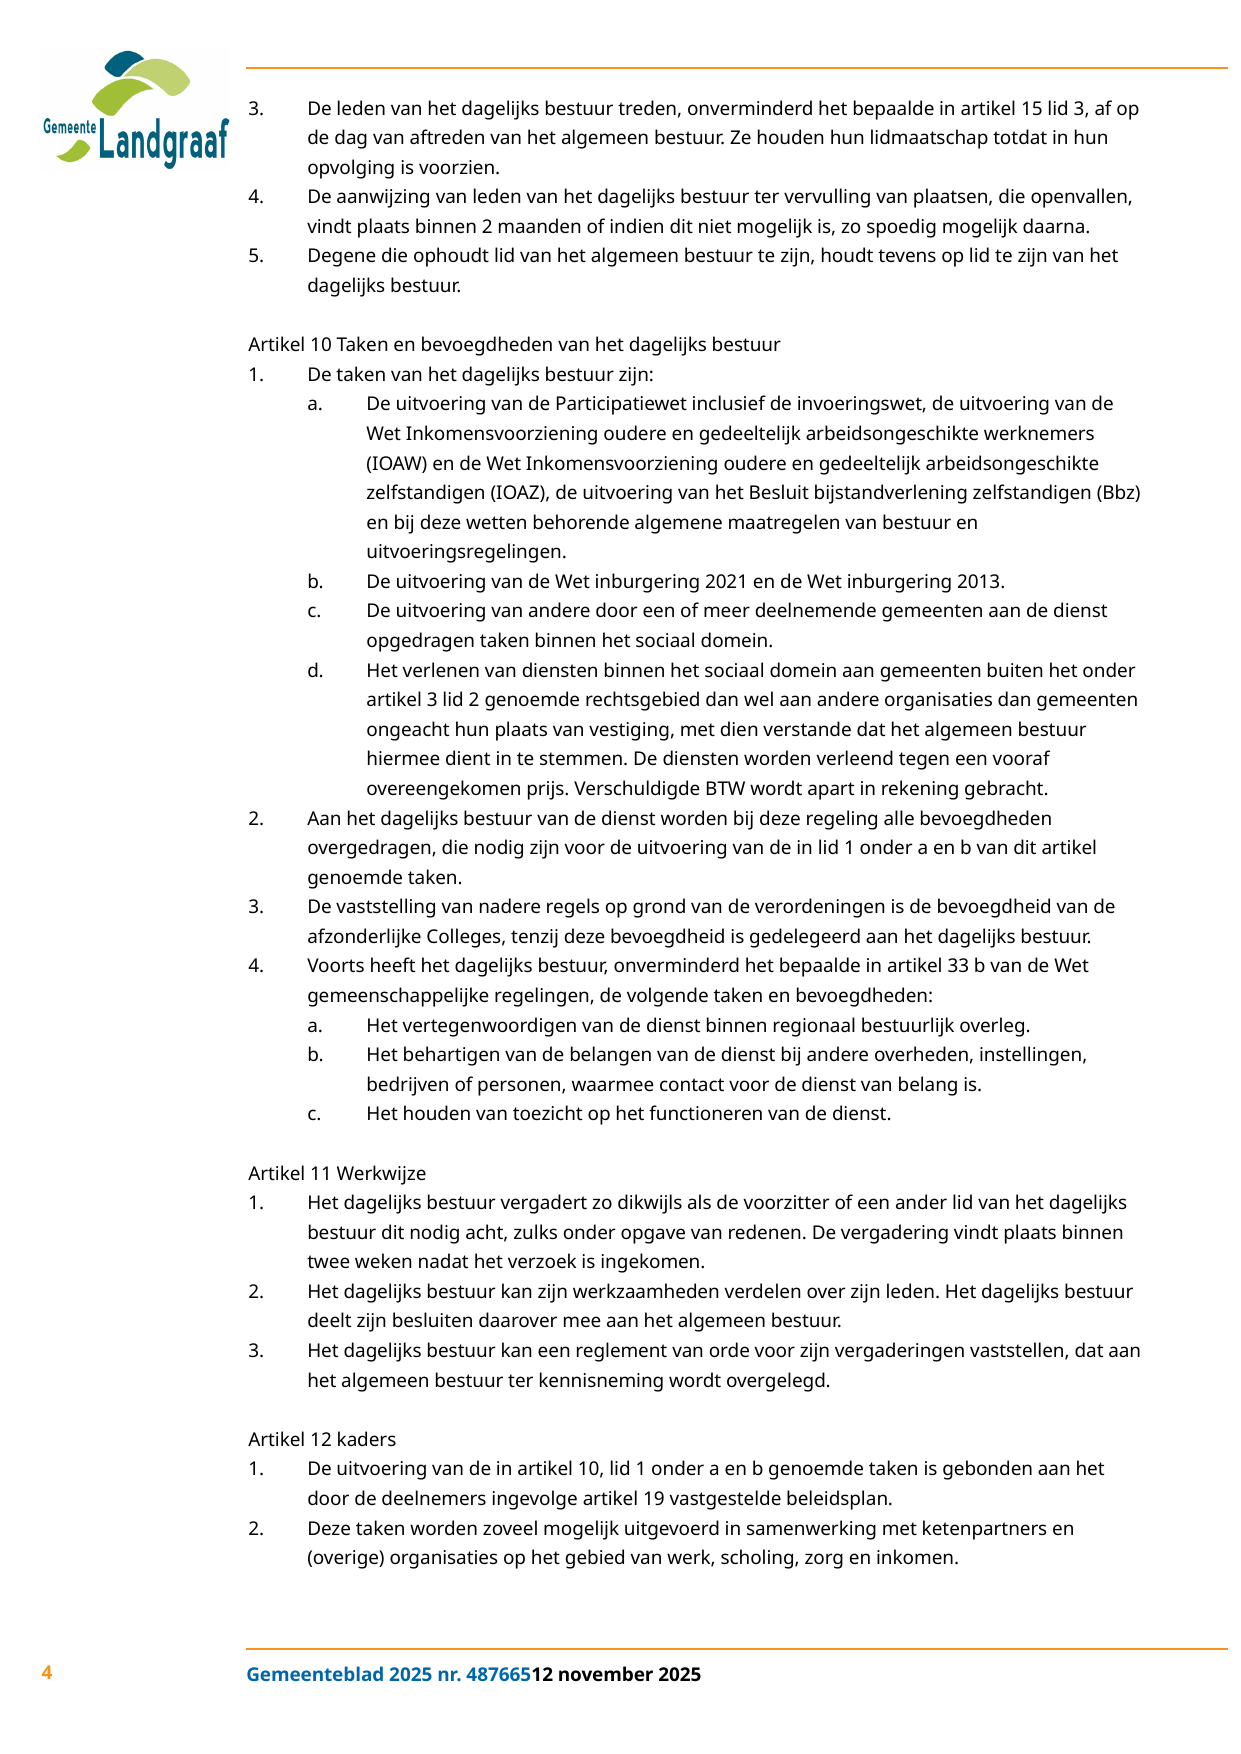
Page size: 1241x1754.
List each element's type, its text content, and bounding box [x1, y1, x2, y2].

list Het behartigen van de belangen van de dienst bij andere overheden, instellingen, bedrijven of personen, waarmee contact voor de dienst van belang is. [307, 1041, 1152, 1097]
list Het dagelijks bestuur kan zijn werkzaamheden verdelen over zijn leden. Het dagelijks bestuur deelt zijn besluiten daarover mee aan het algemeen bestuur. [248, 1278, 1152, 1333]
text Artikel 11 Werkwijze [248, 1160, 1152, 1186]
text Artikel 10 Taken en bevoegdheden van het dagelijks bestuur [248, 331, 1152, 357]
list Het vertegenwoordigen van de dienst binnen regionaal bestuurlijk overleg. [307, 1012, 1152, 1038]
list Voorts heeft het dagelijks bestuur, onverminderd het bepaalde in artikel 33 b van de Wet gemeenschappelijke regelingen, de volgende taken en bevoegdheden: [248, 953, 1152, 1008]
list De taken van het dagelijks bestuur zijn: [248, 361, 1152, 387]
list De uitvoering van de in artikel 10, lid 1 onder a en b genoemde taken is gebonden aan het door de deelnemers ingevolge artikel 19 vastgestelde beleidsplan. [248, 1456, 1152, 1511]
list Het dagelijks bestuur vergadert zo dikwijls als de voorzitter of een ander lid van het dagelijks bestuur dit nodig acht, zulks onder opgave van redenen. De vergadering vindt plaats binnen twee weken nadat het verzoek is ingekomen. [248, 1189, 1152, 1274]
list Het houden van toezicht op het functioneren van de dienst. [307, 1101, 1152, 1126]
list Degene die ophoudt lid van het algemeen bestuur te zijn, houdt tevens op lid te zijn van het dagelijks bestuur. [248, 243, 1152, 298]
list Aan het dagelijks bestuur van de dienst worden bij deze regeling alle bevoegdheden overgedragen, die nodig zijn voor de uitvoering van de in lid 1 onder a en b van dit artikel genoemde taken. [248, 805, 1152, 890]
list De uitvoering van andere door een of meer deelnemende gemeenten aan de dienst opgedragen taken binnen het sociaal domein. [307, 598, 1152, 653]
list Het verlenen van diensten binnen het sociaal domein aan gemeenten buiten het onder artikel 3 lid 2 genoemde rechtsgebied dan wel aan andere organisaties dan gemeenten ongeacht hun plaats van vestiging, met dien verstande dat het algemeen bestuur hiermee dient in te stemmen. De diensten worden verleend tegen een vooraf overeengekomen prijs. Verschuldigde BTW wordt apart in rekening gebracht. [307, 657, 1152, 801]
list Het dagelijks bestuur kan een reglement van orde voor zijn vergaderingen vaststellen, dat aan het algemeen bestuur ter kennisneming wordt overgelegd. [248, 1337, 1152, 1393]
list De aanwijzing van leden van het dagelijks bestuur ter vervulling van plaatsen, die openvallen, vindt plaats binnen 2 maanden of indien dit niet mogelijk is, zo spoedig mogelijk daarna. [248, 183, 1152, 239]
list De uitvoering van de Wet inburgering 2021 en de Wet inburgering 2013. [307, 568, 1152, 594]
text Artikel 12 kaders [248, 1426, 1152, 1452]
list De uitvoering van de Participatiewet inclusief de invoeringswet, de uitvoering van de Wet Inkomensvoorziening oudere en gedeeltelijk arbeidsongeschikte werknemers (IOAW) en de Wet Inkomensvoorziening oudere en gedeeltelijk arbeidsongeschikte zelfstandigen (IOAZ), de uitvoering van het Besluit bijstandverlening zelfstandigen (Bbz) en bij deze wetten behorende algemene maatregelen van bestuur en uitvoeringsregelingen. [307, 391, 1152, 564]
list Deze taken worden zoveel mogelijk uitgevoerd in samenwerking met ketenpartners en (overige) organisaties op het gebied van werk, scholing, zorg en inkomen. [248, 1515, 1152, 1570]
list De leden van het dagelijks bestuur treden, onverminderd het bepaalde in artikel 15 lid 3, af op de dag van aftreden van het algemeen bestuur. Ze houden hun lidmaatschap totdat in hun opvolging is voorzien. [248, 95, 1152, 180]
picture [41, 47, 231, 172]
list De vaststelling van nadere regels op grond van de verordeningen is de bevoegdheid van de afzonderlijke Colleges, tenzij deze bevoegdheid is gedelegeerd aan het dagelijks bestuur. [248, 893, 1152, 949]
